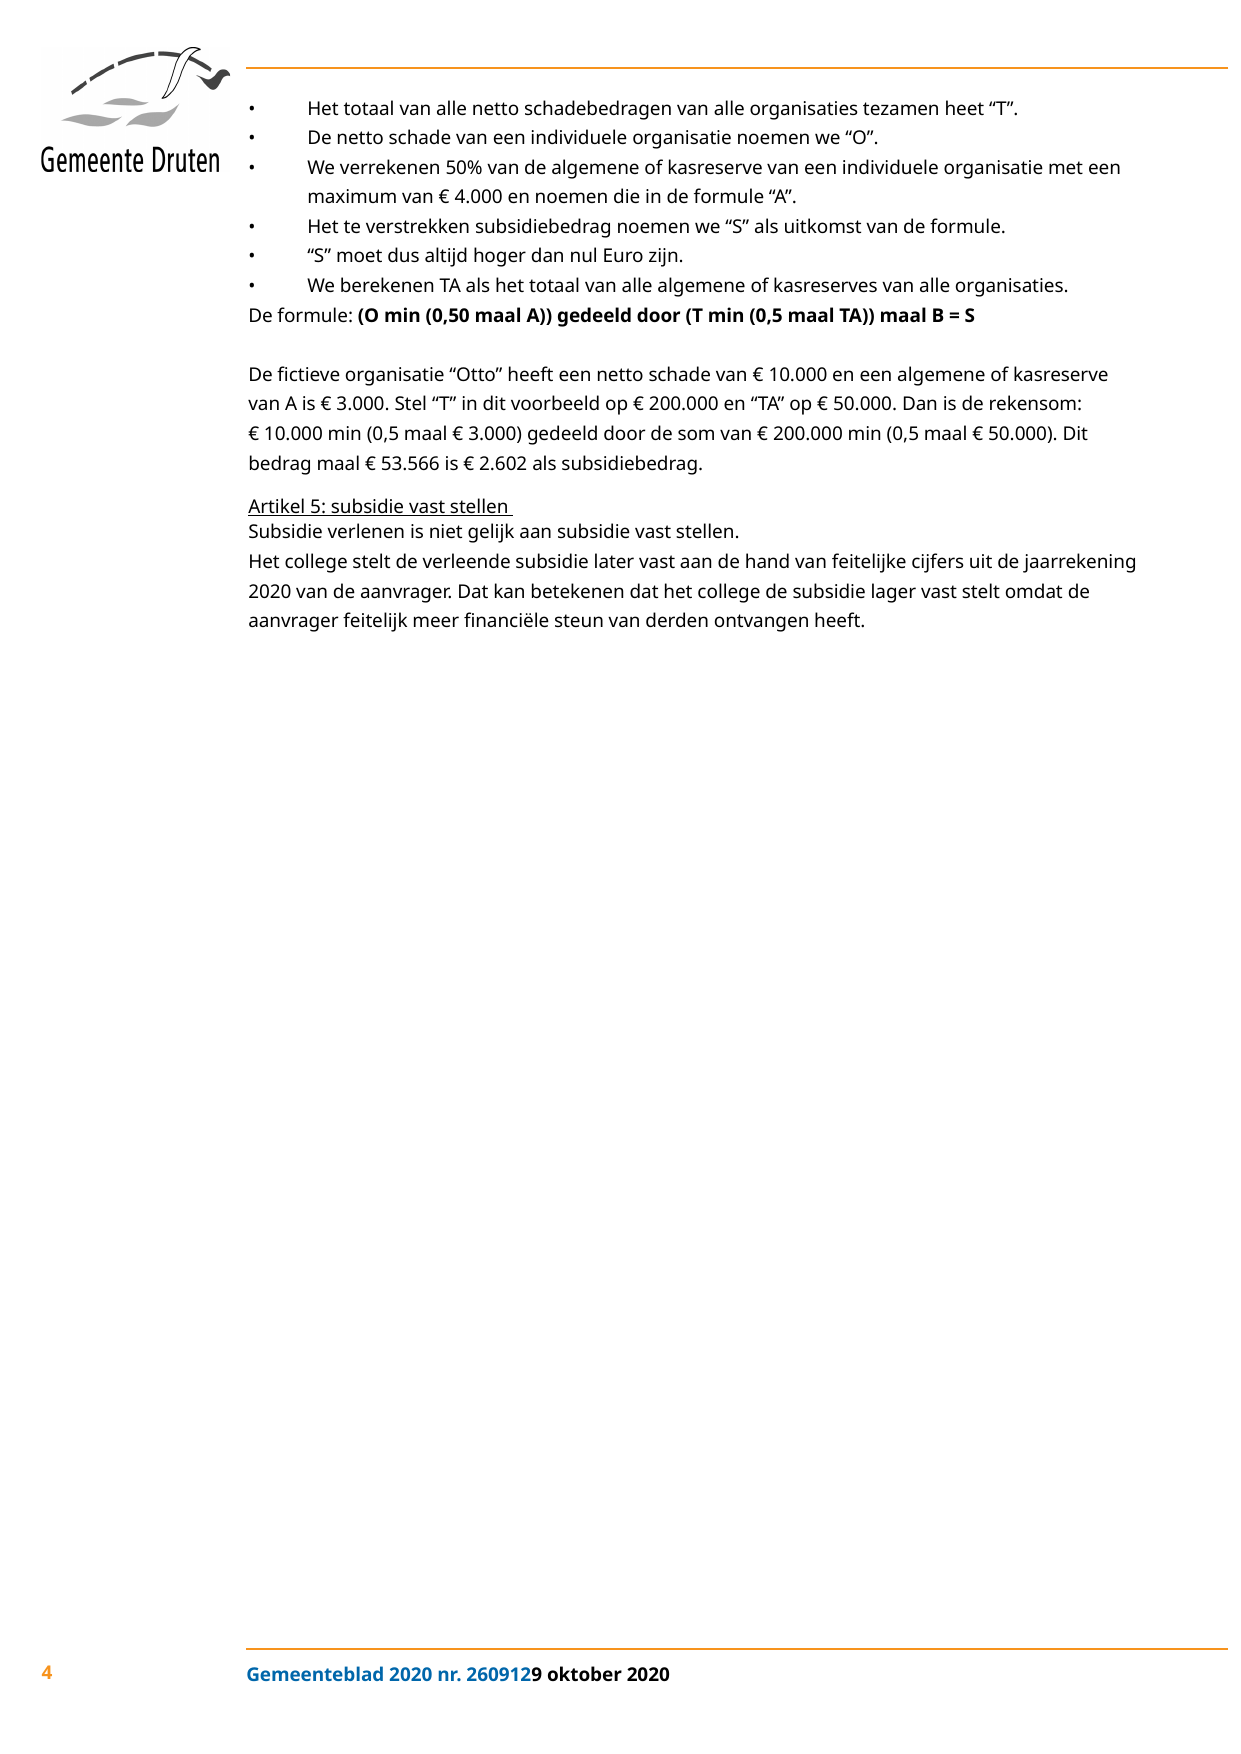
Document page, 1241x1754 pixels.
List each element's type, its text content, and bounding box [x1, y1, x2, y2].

list “S” moet dus altijd hoger dan nul Euro zijn. [248, 243, 1152, 268]
list De netto schade van een individuele organisatie noemen we “O”. [248, 124, 1152, 150]
list Het te verstrekken subsidiebedrag noemen we “S” als uitkomst van de formule. [248, 213, 1152, 239]
text Subsidie verlenen is niet gelijk aan subsidie vast stellen. [248, 519, 1152, 544]
text Artikel 5: subsidie vast stellen [248, 493, 1152, 519]
text Het college stelt de verleende subsidie later vast aan de hand van feitelijke cijfers uit de jaarrekening 2020 van de aanvrager. Dat kan betekenen dat het college de subsidie lager vast stelt omdat de aanvrager feitelijk meer financiële steun van derden ontvangen heeft. [248, 548, 1152, 633]
text De formule: (O min (0,50 maal A)) gedeeld door (T min (0,5 maal TA)) maal B = S [248, 302, 1152, 328]
picture [41, 47, 231, 172]
text De fictieve organisatie “Otto” heeft een netto schade van € 10.000 en een algemene of kasreserve van A is € 3.000. Stel “T” in dit voorbeeld op € 200.000 en “TA” op € 50.000. Dan is de rekensom: € 10.000 min (0,5 maal € 3.000) gedeeld door de som van € 200.000 min (0,5 maal € 50.000). Dit bedrag maal € 53.566 is € 2.602 als subsidiebedrag. [248, 361, 1152, 476]
list We berekenen TA als het totaal van alle algemene of kasreserves van alle organisaties. [248, 272, 1152, 298]
list Het totaal van alle netto schadebedragen van alle organisaties tezamen heet “T”. [248, 95, 1152, 121]
list We verrekenen 50% van de algemene of kasreserve van een individuele organisatie met een maximum van € 4.000 en noemen die in de formule “A”. [248, 154, 1152, 209]
